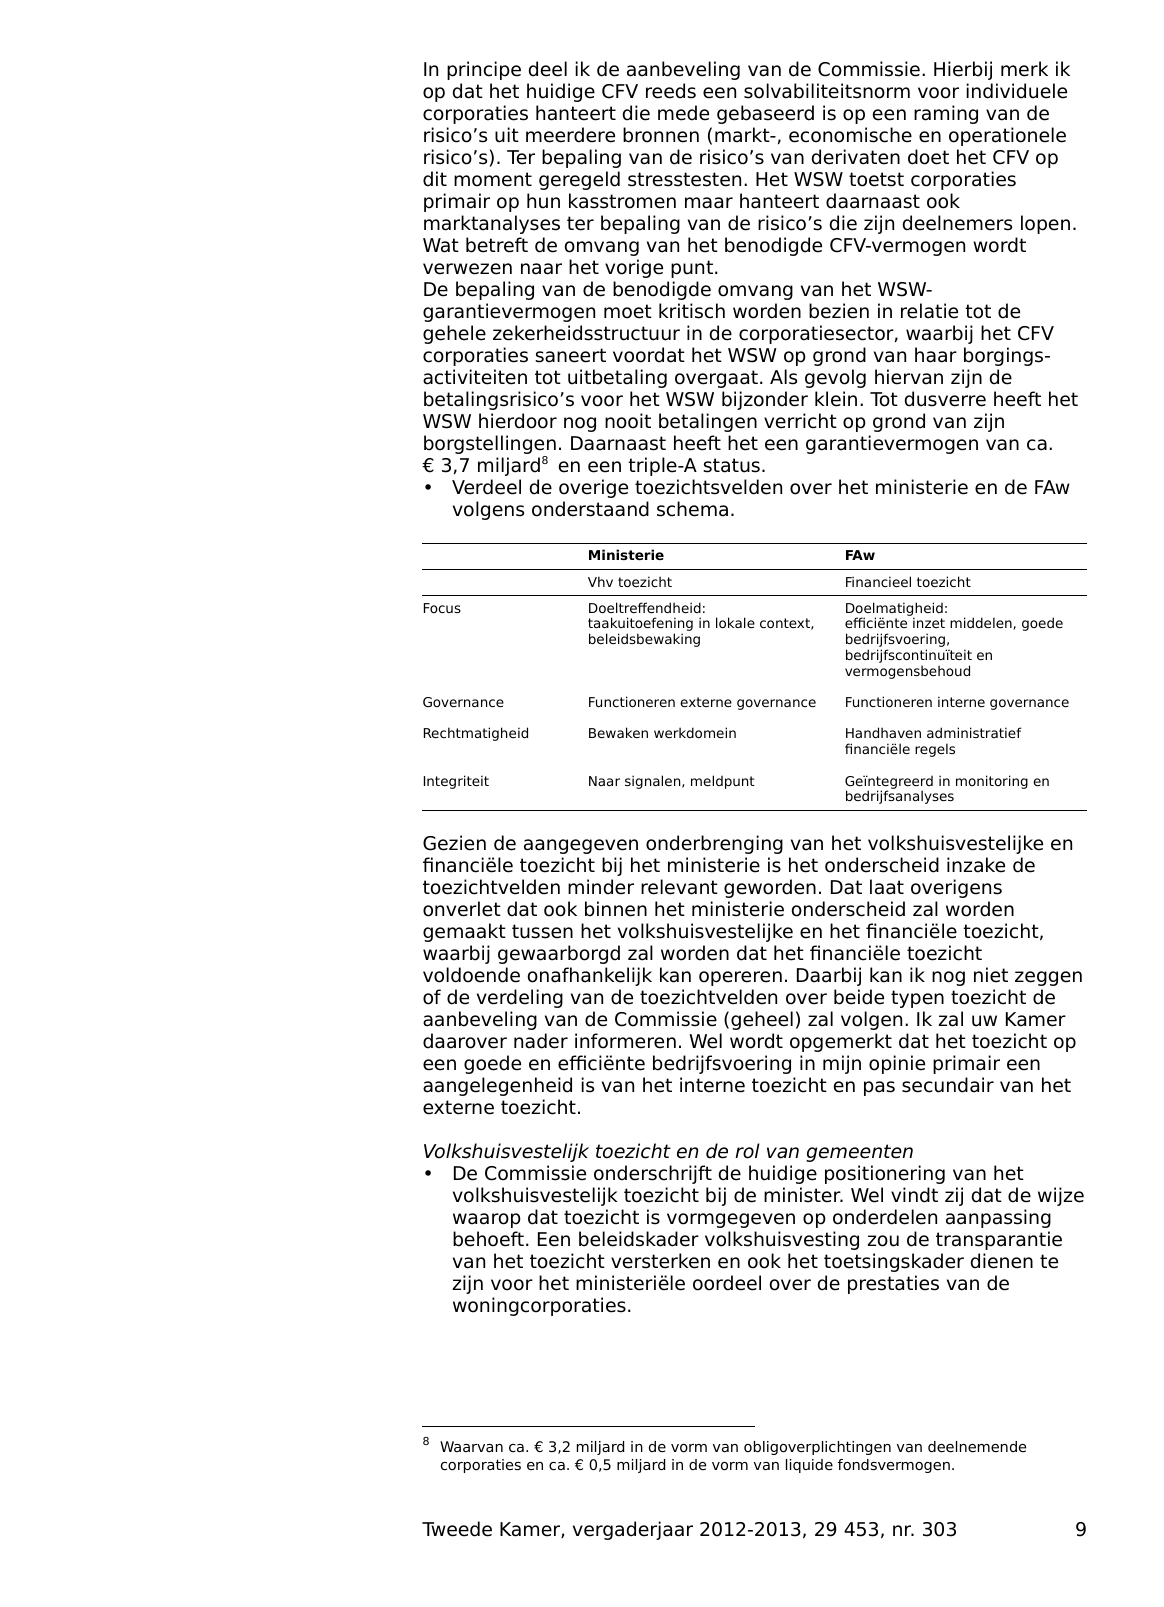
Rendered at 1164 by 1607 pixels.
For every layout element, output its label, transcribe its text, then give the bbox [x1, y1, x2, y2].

text De bepaling van de benodigde omvang van het WSW-garantievermogen moet kritisch worden bezien in relatie tot de gehele zekerheidsstructuur in de corporatiesector, waarbij het CFV corporaties saneert voordat het WSW op grond van haar borgings-activiteiten tot uitbetaling overgaat. Als gevolg hiervan zijn de betalingsrisico’s voor het WSW bijzonder klein. Tot dusverre heeft het WSW hierdoor nog nooit betalingen verricht op grond van zijn borgstellingen. Daarnaast heeft het een garantievermogen van ca. € 3,7 miljard en een triple-A status. [422, 279, 1087, 477]
table_cell Focus [422, 596, 582, 679]
table_header FAw [839, 544, 1087, 569]
table_cell [422, 679, 582, 695]
table_cell Functioneren externe governance [582, 695, 838, 711]
text Waarvan ca. € 3,2 miljard in de vorm van obligoverplichtingen van deelnemende corporaties en ca. € 0,5 miljard in de vorm van liquide fondsvermogen. [422, 1435, 1087, 1474]
table_cell Doelmatigheid: efficiënte inzet middelen, goede bedrijfsvoering, bedrijfscontinuïteit en vermogensbehoud [839, 596, 1087, 679]
text In principe deel ik de aanbeveling van de Commissie. Hierbij merk ik op dat het huidige CFV reeds een solvabiliteitsnorm voor individuele corporaties hanteert die mede gebaseerd is op een raming van de risico’s uit meerdere bronnen (markt-, economische en operationele risico’s). Ter bepaling van de risico’s van derivaten doet het CFV op dit moment geregeld stresstesten. Het WSW toetst corporaties primair op hun kasstromen maar hanteert daarnaast ook marktanalyses ter bepaling van de risico’s die zijn deelnemers lopen. [422, 59, 1087, 235]
table_cell Financieel toezicht [839, 570, 1087, 595]
table_cell Naar signalen, meldpunt [582, 774, 838, 810]
table_cell [839, 758, 1087, 773]
table_cell [839, 711, 1087, 726]
table_cell Functioneren interne governance [839, 695, 1087, 711]
text Gezien de aangegeven onderbrenging van het volkshuisvestelijke en financiële toezicht bij het ministerie is het onderscheid inzake de toezichtvelden minder relevant geworden. Dat laat overigens onverlet dat ook binnen het ministerie onderscheid zal worden gemaakt tussen het volkshuisvestelijke en het financiële toezicht, waarbij gewaarborgd zal worden dat het financiële toezicht voldoende onafhankelijk kan opereren. Daarbij kan ik nog niet zeggen of de verdeling van de toezichtvelden over beide typen toezicht de aanbeveling van de Commissie (geheel) zal volgen. Ik zal uw Kamer daarover nader informeren. Wel wordt opgemerkt dat het toezicht op een goede en efficiënte bedrijfsvoering in mijn opinie primair een aangelegenheid is van het interne toezicht en pas secundair van het externe toezicht. [422, 833, 1087, 1119]
table_cell Governance [422, 695, 582, 711]
table_cell [582, 711, 838, 726]
table_cell Geïntegreerd in monitoring en bedrijfsanalyses [839, 774, 1087, 810]
text • De Commissie onderschrijft de huidige positionering van het volkshuisvestelijk toezicht bij de minister. Wel vindt zij dat de wijze waarop dat toezicht is vormgegeven op onderdelen aanpassing behoeft. Een beleidskader volkshuisvesting zou de transparantie van het toezicht versterken en ook het toetsingskader dienen te zijn voor het ministeriële oordeel over de prestaties van de woningcorporaties. [422, 1163, 1087, 1317]
table_cell Doeltreffendheid: taakuitoefening in lokale context, beleidsbewaking [582, 596, 838, 679]
table_cell [422, 711, 582, 726]
table_cell Handhaven administratief financiële regels [839, 726, 1087, 758]
table_header Ministerie [582, 544, 838, 569]
text • Verdeel de overige toezichtsvelden over het ministerie en de FAw volgens onderstaand schema. [422, 477, 1087, 521]
table_cell Vhv toezicht [582, 570, 838, 595]
subtitle Volkshuisvestelijk toezicht en de rol van gemeenten [422, 1141, 1087, 1163]
table_cell Rechtmatigheid [422, 726, 582, 758]
table_cell [582, 758, 838, 773]
table_header [422, 544, 582, 569]
table_cell [839, 679, 1087, 695]
table_cell Bewaken werkdomein [582, 726, 838, 758]
table_cell Integriteit [422, 774, 582, 810]
table_cell [582, 679, 838, 695]
table_cell [422, 570, 582, 595]
text Wat betreft de omvang van het benodigde CFV-vermogen wordt verwezen naar het vorige punt. [422, 235, 1087, 279]
table_cell [422, 758, 582, 773]
